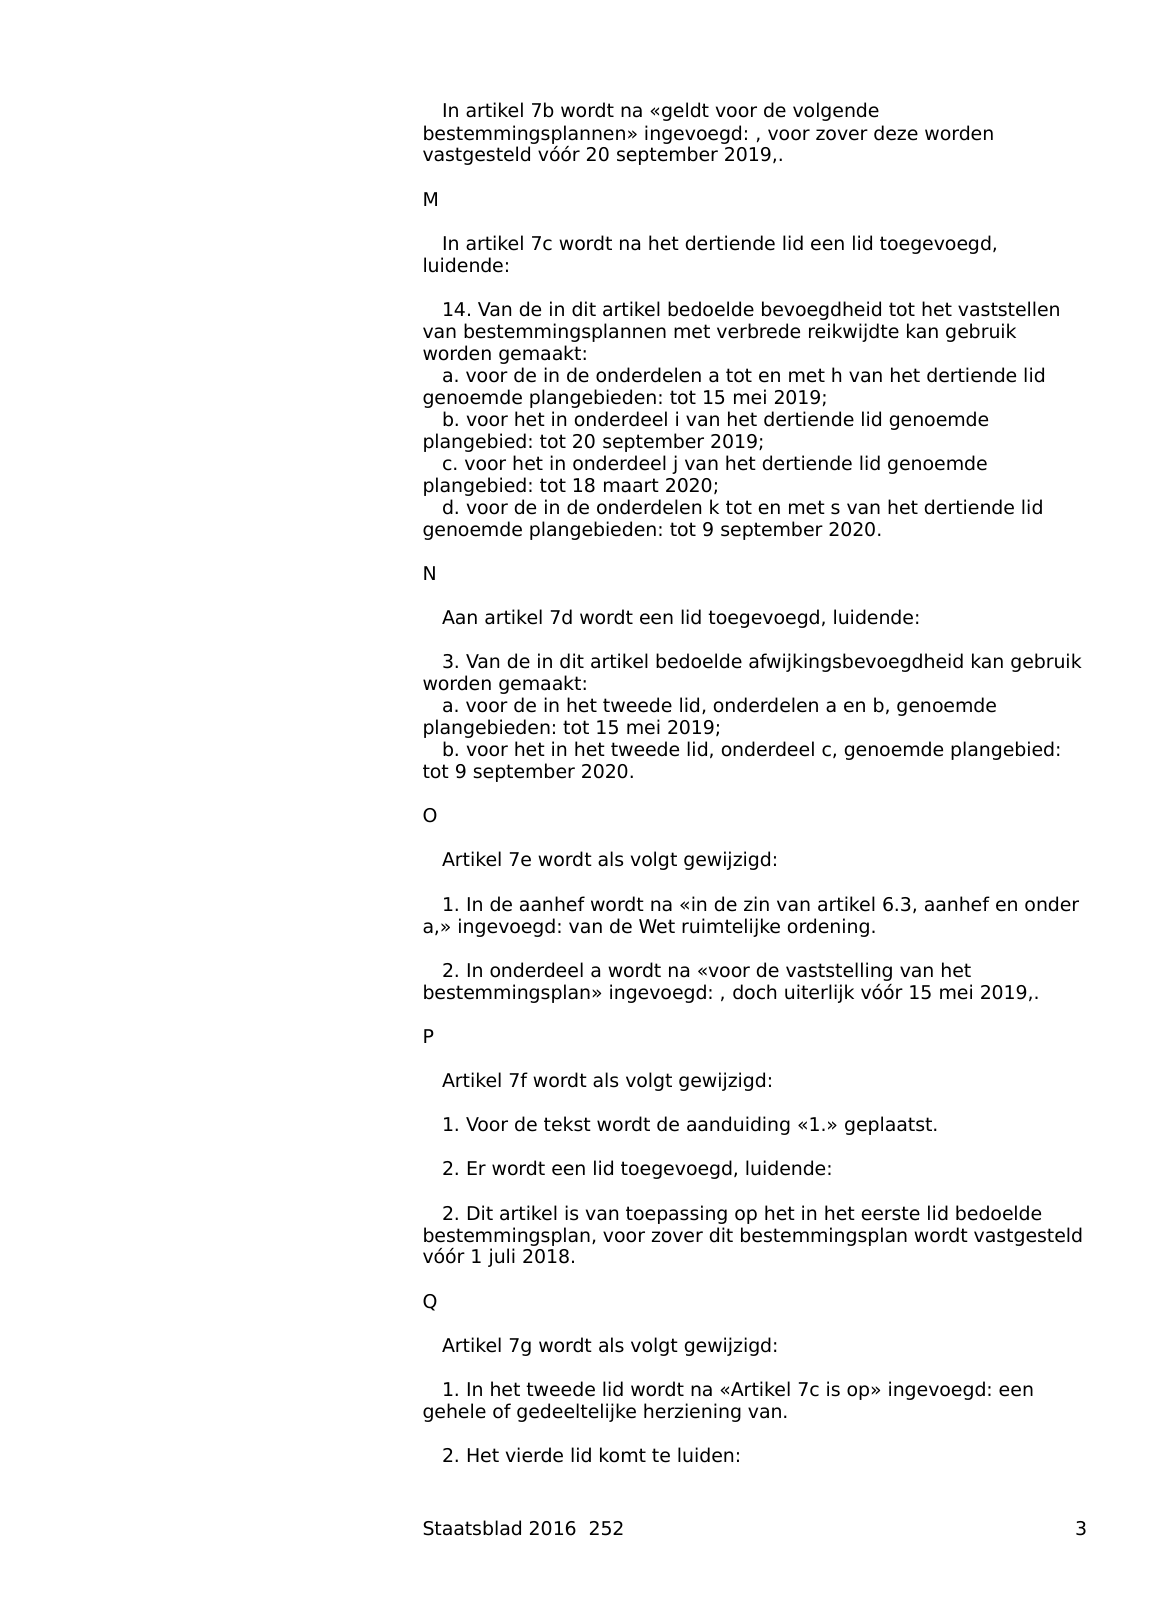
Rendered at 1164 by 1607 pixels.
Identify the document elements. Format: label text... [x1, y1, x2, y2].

text O [422, 805, 1087, 827]
text Aan artikel 7d wordt een lid toegevoegd, luidende: [422, 607, 1087, 629]
text d. voor de in de onderdelen k tot en met s van het dertiende lid genoemde plangebieden: tot 9 september 2020. [422, 497, 1087, 541]
text b. voor het in onderdeel i van het dertiende lid genoemde plangebied: tot 20 september 2019; [422, 409, 1087, 453]
text P [422, 1026, 1087, 1048]
text In artikel 7c wordt na het dertiende lid een lid toegevoegd, luidende: [422, 233, 1087, 277]
text b. voor het in het tweede lid, onderdeel c, genoemde plangebied: tot 9 september 2020. [422, 739, 1087, 783]
text 14. Van de in dit artikel bedoelde bevoegdheid tot het vaststellen van bestemmingsplannen met verbrede reikwijdte kan gebruik worden gemaakt: [422, 299, 1087, 365]
text 2. Dit artikel is van toepassing op het in het eerste lid bedoelde bestemmingsplan, voor zover dit bestemmingsplan wordt vastgesteld vóór 1 juli 2018. [422, 1202, 1087, 1268]
text N [422, 563, 1087, 585]
text 3. Van de in dit artikel bedoelde afwijkingsbevoegdheid kan gebruik worden gemaakt: [422, 651, 1087, 695]
text 1. In de aanhef wordt na «in de zin van artikel 6.3, aanhef en onder a,» ingevoegd: van de Wet ruimtelijke ordening. [422, 893, 1087, 937]
text a. voor de in het tweede lid, onderdelen a en b, genoemde plangebieden: tot 15 mei 2019; [422, 695, 1087, 739]
text 2. Er wordt een lid toegevoegd, luidende: [422, 1158, 1087, 1180]
text Q [422, 1291, 1087, 1313]
text 1. Voor de tekst wordt de aanduiding «1.» geplaatst. [422, 1114, 1087, 1136]
text Artikel 7f wordt als volgt gewijzigd: [422, 1070, 1087, 1092]
text c. voor het in onderdeel j van het dertiende lid genoemde plangebied: tot 18 maart 2020; [422, 453, 1087, 497]
text M [422, 188, 1087, 211]
text 2. Het vierde lid komt te luiden: [422, 1445, 1087, 1467]
text Artikel 7e wordt als volgt gewijzigd: [422, 849, 1087, 871]
text a. voor de in de onderdelen a tot en met h van het dertiende lid genoemde plangebieden: tot 15 mei 2019; [422, 365, 1087, 409]
text 1. In het tweede lid wordt na «Artikel 7c is op» ingevoegd: een gehele of gedeeltelijke herziening van. [422, 1379, 1087, 1423]
text Artikel 7g wordt als volgt gewijzigd: [422, 1335, 1087, 1357]
text In artikel 7b wordt na «geldt voor de volgende bestemmingsplannen» ingevoegd: , voor zover deze worden vastgesteld vóór 20 september 2019,. [422, 100, 1087, 166]
text 2. In onderdeel a wordt na «voor de vaststelling van het bestemmingsplan» ingevoegd: , doch uiterlijk vóór 15 mei 2019,. [422, 960, 1087, 1004]
